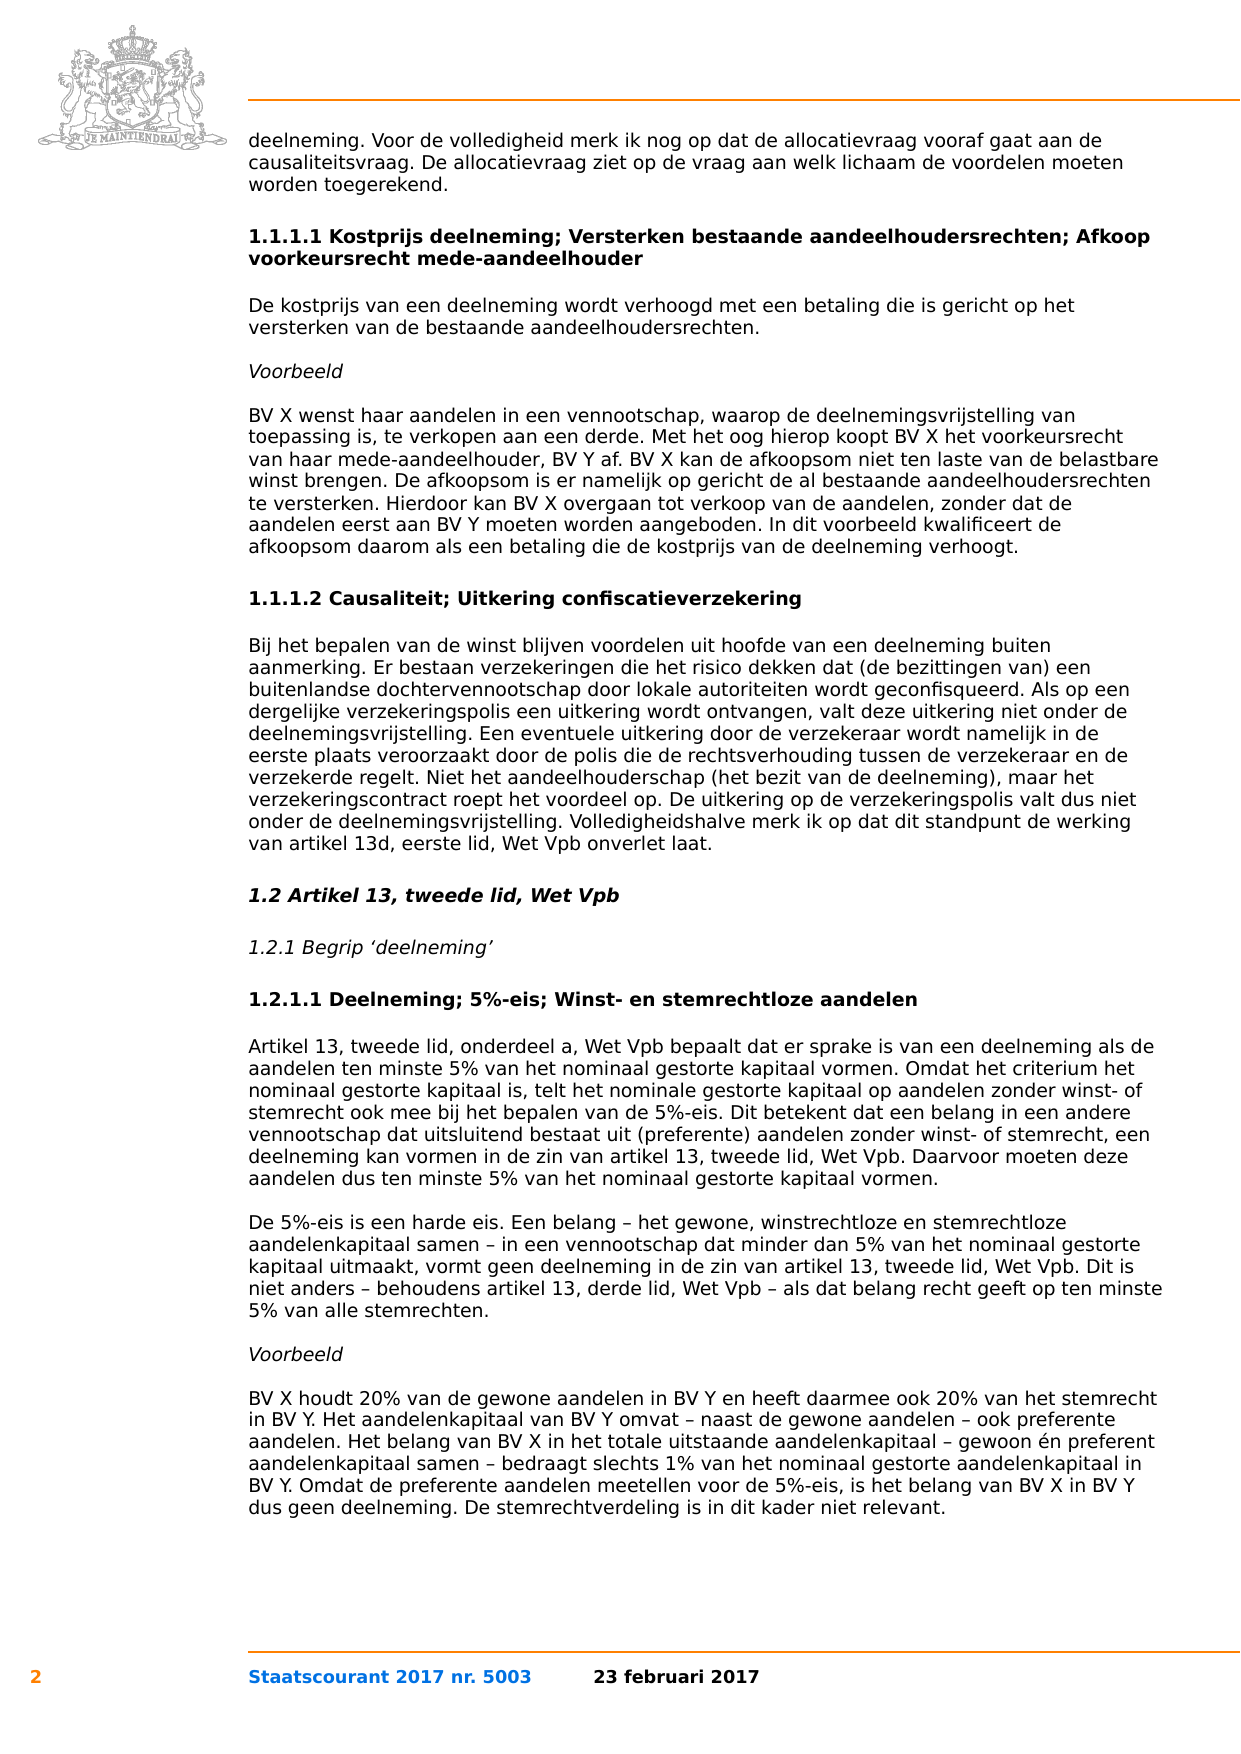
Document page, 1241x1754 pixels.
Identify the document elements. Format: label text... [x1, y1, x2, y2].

text De 5%-eis is een harde eis. Een belang – het gewone, winstrechtloze en stemrechtloze aandelenkapitaal samen – in een vennootschap dat minder dan 5% van het nominaal gestorte kapitaal uitmaakt, vormt geen deelneming in de zin van artikel 13, tweede lid, Wet Vpb. Dit is niet anders – behoudens artikel 13, derde lid, Wet Vpb – als dat belang recht geeft op ten minste 5% van alle stemrechten. [248, 1212, 1163, 1322]
subtitle 1.1.1.1 Kostprijs deelneming; Versterken bestaande aandeelhoudersrechten; Afkoop voorkeursrecht mede-aandeelhouder [248, 226, 1163, 270]
subtitle 1.2 Artikel 13, tweede lid, Wet Vpb [248, 885, 1163, 907]
text Bij het bepalen van de winst blijven voordelen uit hoofde van een deelneming buiten aanmerking. Er bestaan verzekeringen die het risico dekken dat (de bezittingen van) een buitenlandse dochtervennootschap door lokale autoriteiten wordt geconfisqueerd. Als op een dergelijke verzekeringspolis een uitkering wordt ontvangen, valt deze uitkering niet onder de deelnemingsvrijstelling. Een eventuele uitkering door de verzekeraar wordt namelijk in de eerste plaats veroorzaakt door de polis die de rechtsverhouding tussen de verzekeraar en de verzekerde regelt. Niet het aandeelhouderschap (het bezit van de deelneming), maar het verzekeringscontract roept het voordeel op. De uitkering op de verzekeringspolis valt dus niet onder de deelnemingsvrijstelling. Volledigheidshalve merk ik op dat dit standpunt de werking van artikel 13d, eerste lid, Wet Vpb onverlet laat. [248, 635, 1163, 855]
subtitle Voorbeeld [248, 1343, 1163, 1366]
text Artikel 13, tweede lid, onderdeel a, Wet Vpb bepaalt dat er sprake is van een deelneming als de aandelen ten minste 5% van het nominaal gestorte kapitaal vormen. Omdat het criterium het nominaal gestorte kapitaal is, telt het nominale gestorte kapitaal op aandelen zonder winst- of stemrecht ook mee bij het bepalen van de 5%-eis. Dit betekent dat een belang in een andere vennootschap dat uitsluitend bestaat uit (preferente) aandelen zonder winst- of stemrecht, een deelneming kan vormen in de zin van artikel 13, tweede lid, Wet Vpb. Daarvoor moeten deze aandelen dus ten minste 5% van het nominaal gestorte kapitaal vormen. [248, 1036, 1163, 1190]
text BV X wenst haar aandelen in een vennootschap, waarop de deelnemingsvrijstelling van toepassing is, te verkopen aan een derde. Met het oog hierop koopt BV X het voorkeursrecht van haar mede-aandeelhouder, BV Y af. BV X kan de afkoopsom niet ten laste van de belastbare winst brengen. De afkoopsom is er namelijk op gericht de al bestaande aandeelhoudersrechten te versterken. Hierdoor kan BV X overgaan tot verkoop van de aandelen, zonder dat de aandelen eerst aan BV Y moeten worden aangeboden. In dit voorbeeld kwalificeert de afkoopsom daarom als een betaling die de kostprijs van de deelneming verhoogt. [248, 404, 1163, 558]
subtitle 1.1.1.2 Causaliteit; Uitkering confiscatieverzekering [248, 588, 1163, 610]
picture [38, 25, 227, 150]
text De kostprijs van een deelneming wordt verhoogd met een betaling die is gericht op het versterken van de bestaande aandeelhoudersrechten. [248, 295, 1163, 339]
text deelneming. Voor de volledigheid merk ik nog op dat de allocatievraag vooraf gaat aan de causaliteitsvraag. De allocatievraag ziet op de vraag aan welk lichaam de voordelen moeten worden toegerekend. [248, 130, 1163, 196]
text Voorbeeld [248, 361, 1163, 383]
subtitle 1.2.1 Begrip ‘deelneming’ [248, 937, 1163, 959]
subtitle 1.2.1.1 Deelneming; 5%-eis; Winst- en stemrechtloze aandelen [248, 989, 1163, 1011]
text BV X houdt 20% van de gewone aandelen in BV Y en heeft daarmee ook 20% van het stemrecht in BV Y. Het aandelenkapitaal van BV Y omvat – naast de gewone aandelen – ook preferente aandelen. Het belang van BV X in het totale uitstaande aandelenkapitaal – gewoon én preferent aandelenkapitaal samen – bedraagt slechts 1% van het nominaal gestorte aandelenkapitaal in BV Y. Omdat de preferente aandelen meetellen voor de 5%-eis, is het belang van BV X in BV Y dus geen deelneming. De stemrechtverdeling is in dit kader niet relevant. [248, 1387, 1163, 1519]
